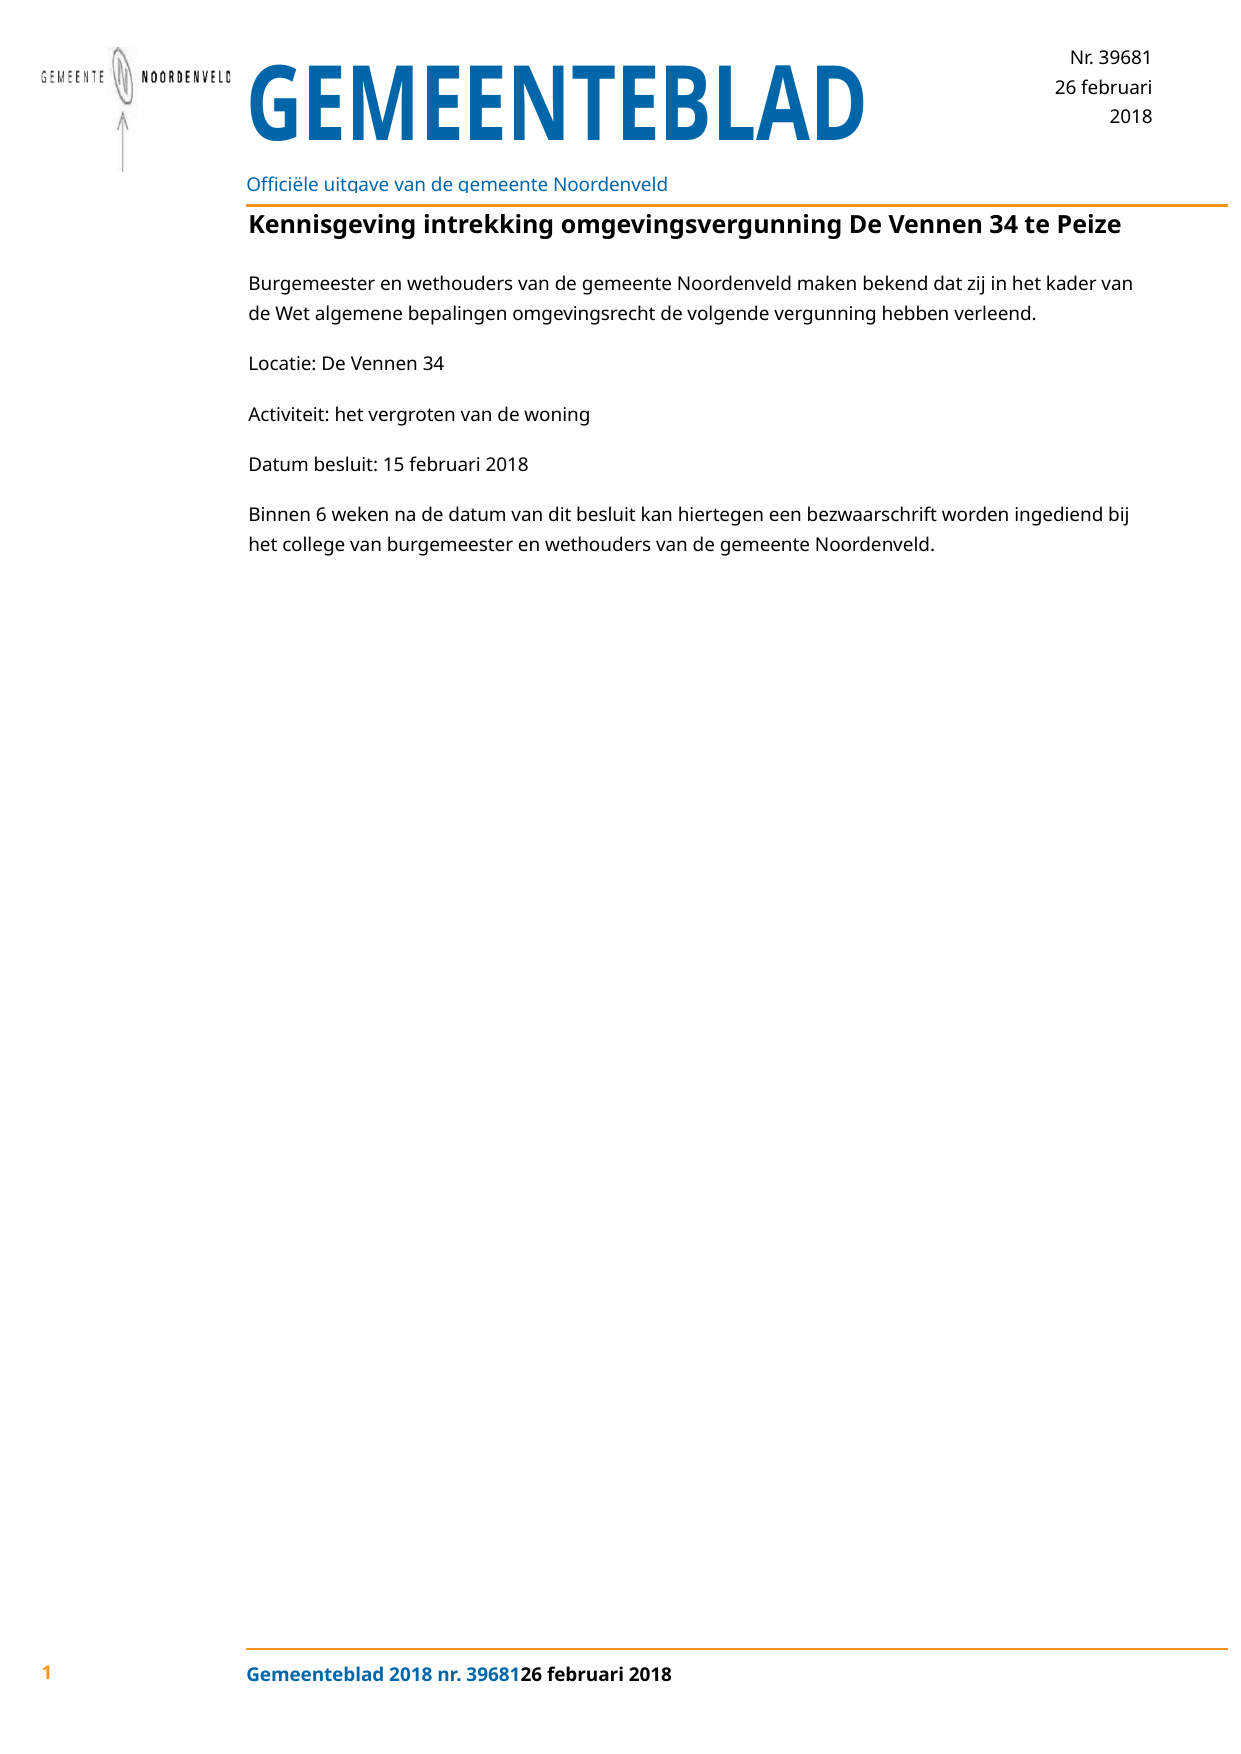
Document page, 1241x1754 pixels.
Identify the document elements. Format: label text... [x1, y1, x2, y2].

text Locatie: De Vennen 34 [248, 350, 1152, 376]
text Binnen 6 weken na de datum van dit besluit kan hiertegen een bezwaarschrift worden ingediend bij het college van burgemeester en wethouders van de gemeente Noordenveld. [248, 502, 1152, 557]
text Activiteit: het vergroten van de woning [248, 401, 1152, 426]
text Datum besluit: 15 februari 2018 [248, 451, 1152, 477]
text Kennisgeving intrekking omgevingsvergunning De Vennen 34 te Peize [248, 207, 1152, 241]
picture [41, 47, 231, 172]
text Burgemeester en wethouders van de gemeente Noordenveld maken bekend dat zij in het kader van de Wet algemene bepalingen omgevingsrecht de volgende vergunning hebben verleend. [248, 270, 1152, 326]
